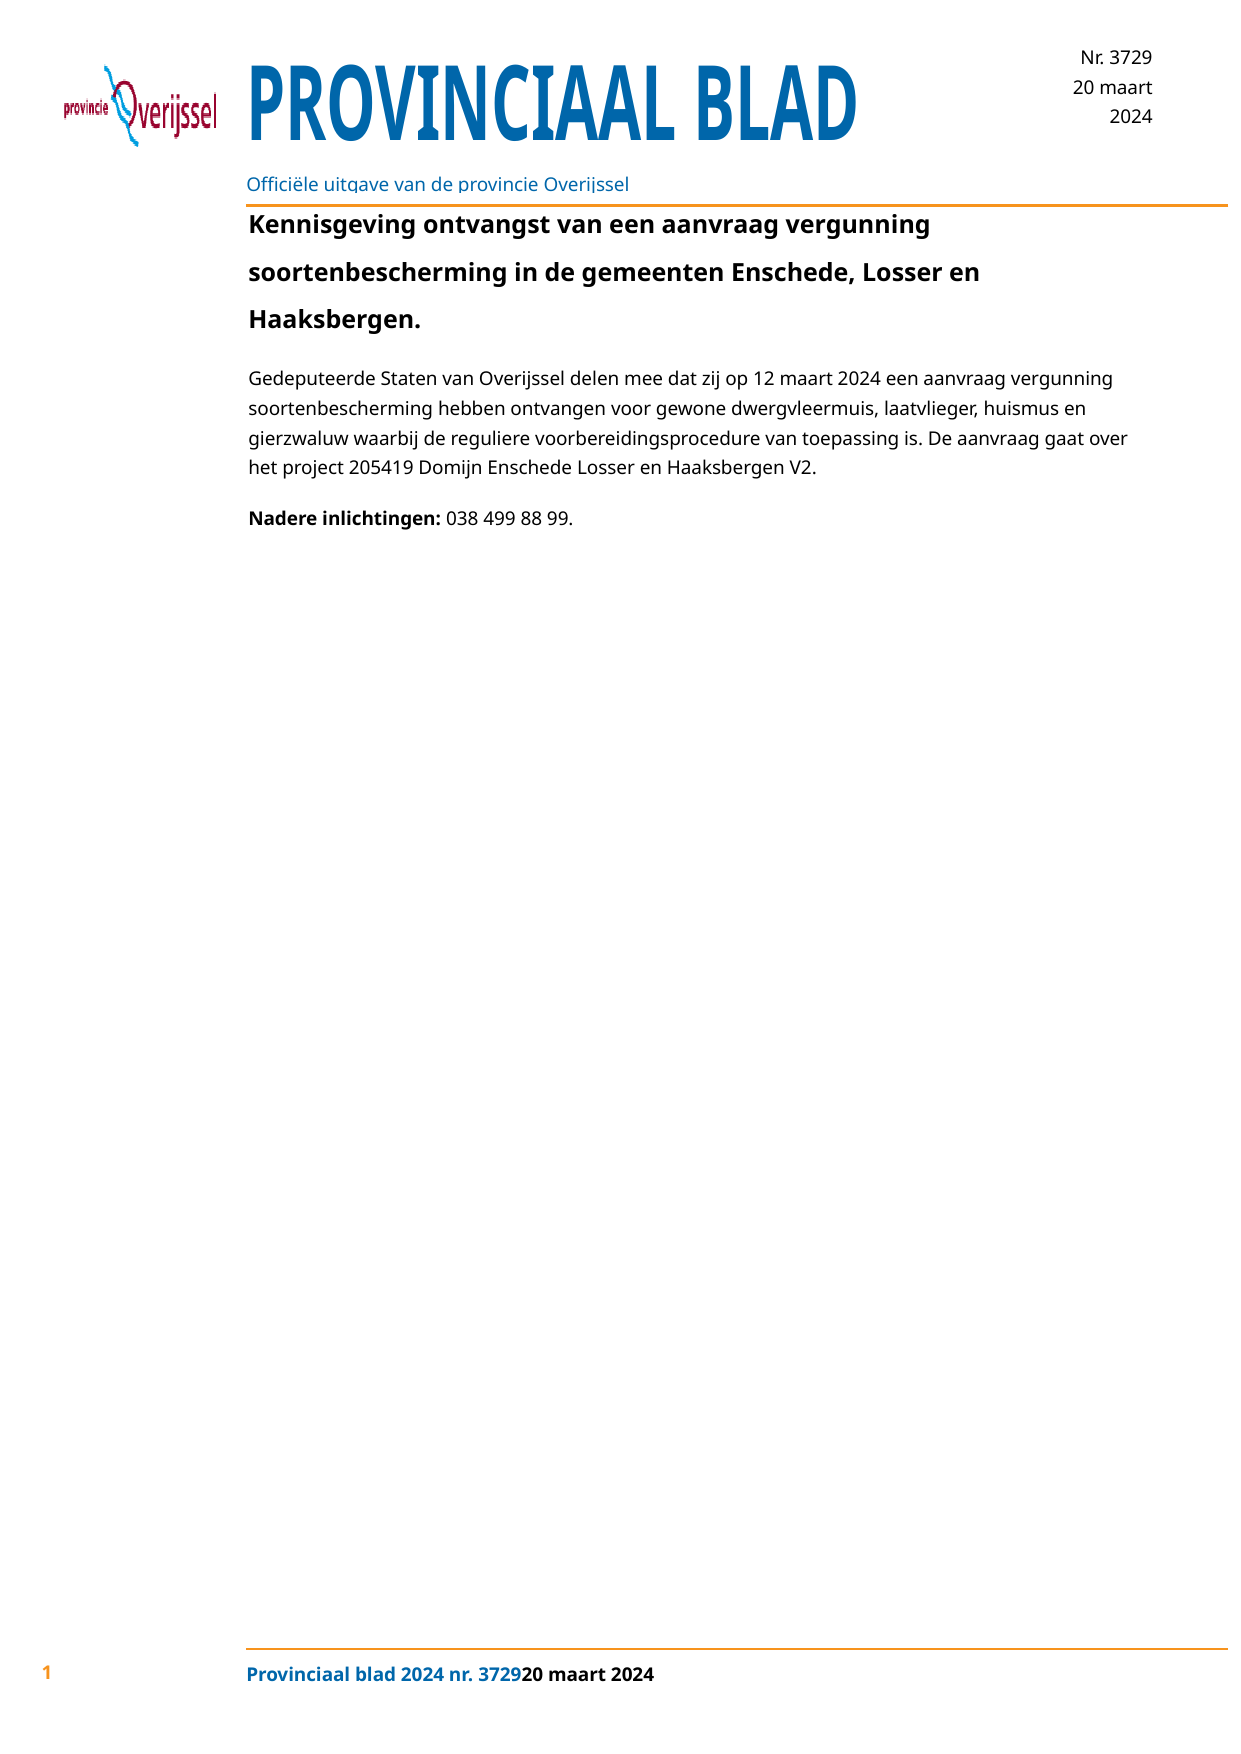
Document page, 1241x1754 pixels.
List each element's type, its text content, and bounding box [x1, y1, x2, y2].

picture [41, 47, 231, 172]
text Kennisgeving ontvangst van een aanvraag vergunning soortenbescherming in de gemeenten Enschede, Losser en Haaksbergen. [248, 207, 1152, 336]
text Nadere inlichtingen: 038 499 88 99. [248, 505, 1152, 530]
text Gedeputeerde Staten van Overijssel delen mee dat zij op 12 maart 2024 een aanvraag vergunning soortenbescherming hebben ontvangen voor gewone dwergvleermuis, laatvlieger, huismus en gierzwaluw waarbij de reguliere voorbereidingsprocedure van toepassing is. De aanvraag gaat over het project 205419 Domijn Enschede Losser en Haaksbergen V2. [248, 366, 1152, 480]
